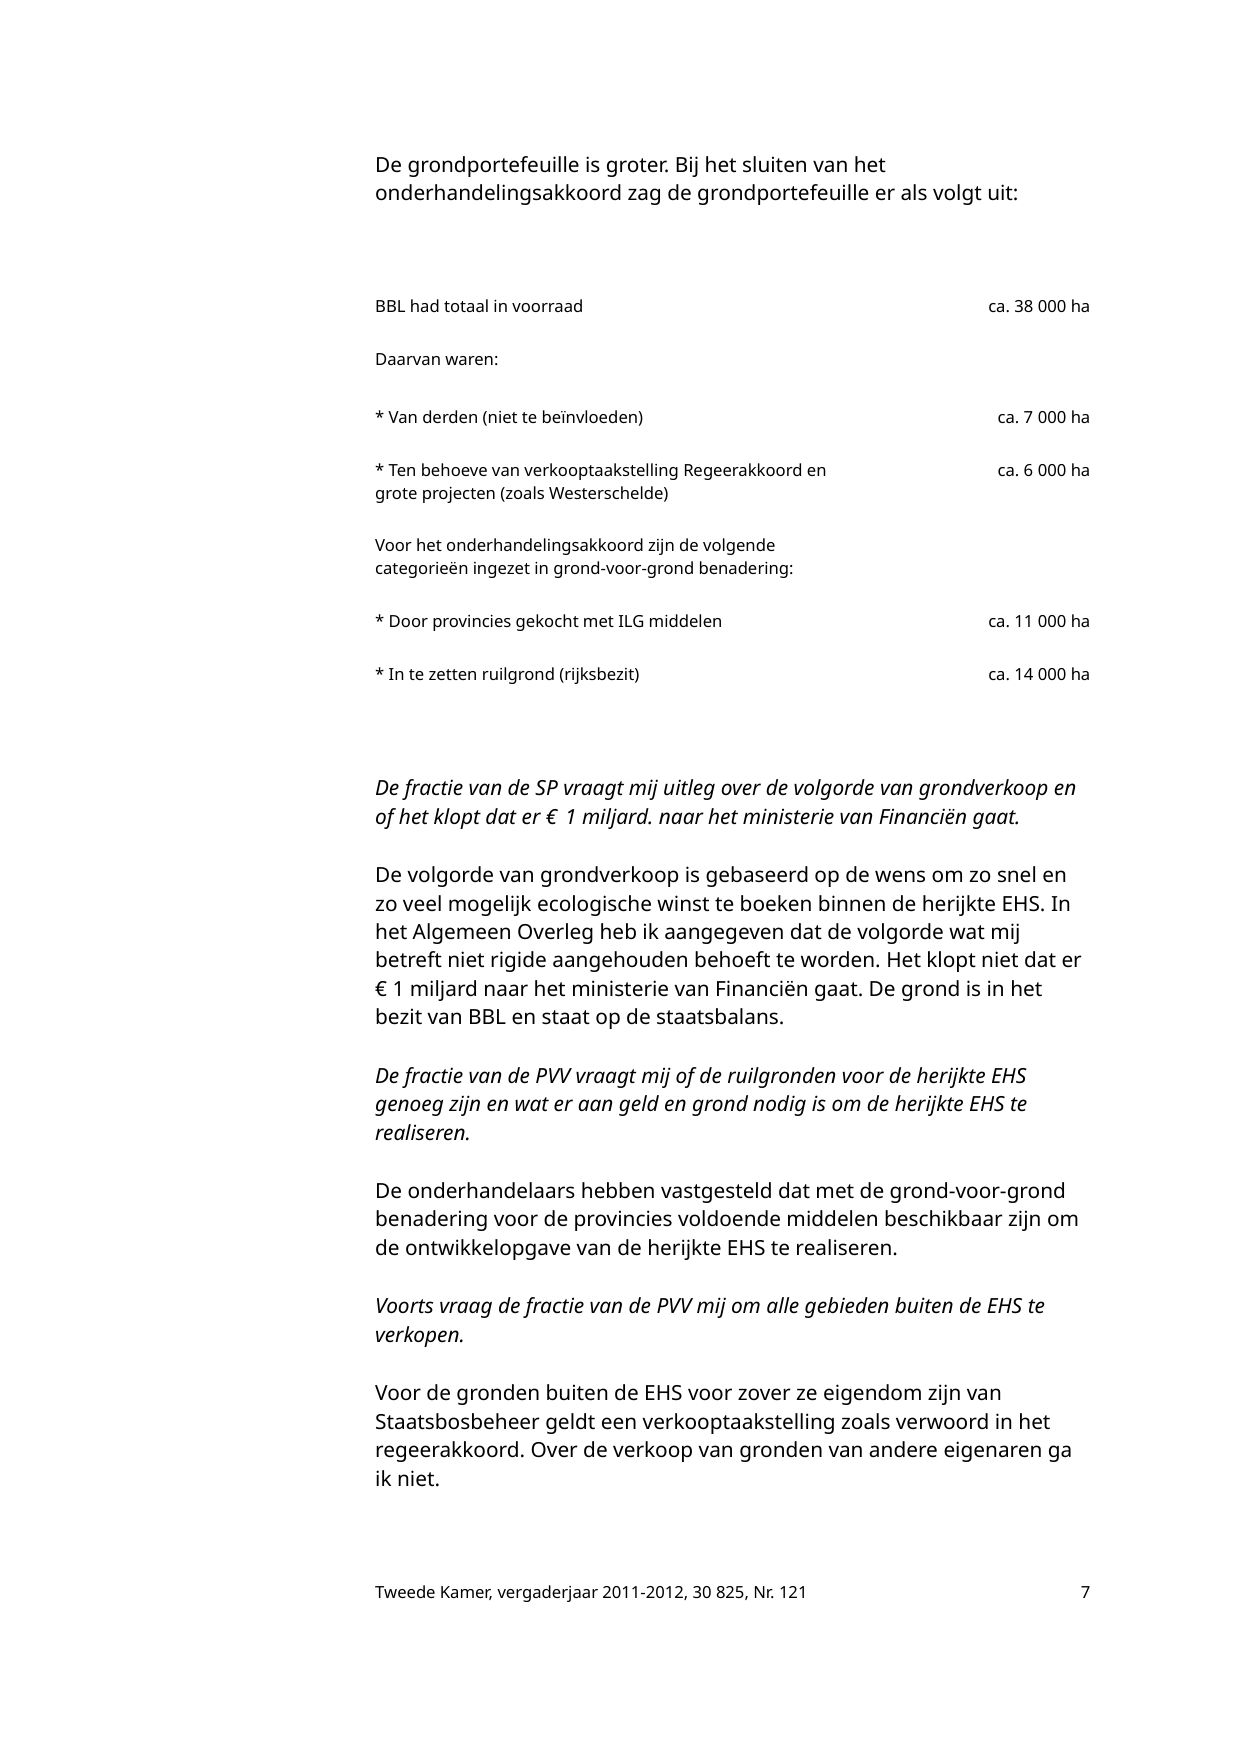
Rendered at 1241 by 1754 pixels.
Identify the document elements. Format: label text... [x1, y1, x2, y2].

table_header BBL had totaal in voorraad [375, 295, 868, 347]
table_cell ca. 14 000 ha [868, 662, 1090, 715]
text De fractie van de PVV vraagt mij of de ruilgronden voor de herijkte EHS genoeg zijn en wat er aan geld en grond nodig is om de herijkte EHS te realiseren. [375, 1061, 1090, 1146]
text Voorts vraag de fractie van de PVV mij om alle gebieden buiten de EHS te verkopen. [375, 1291, 1090, 1348]
text De volgorde van grondverkoop is gebaseerd op de wens om zo snel en zo veel mogelijk ecologische winst te boeken binnen de herijkte EHS. In het Algemeen Overleg heb ik aangegeven dat de volgorde wat mij betreft niet rigide aangehouden behoeft te worden. Het klopt niet dat er € 1 miljard naar het ministerie van Financiën gaat. De grond is in het bezit van BBL en staat op de staatsbalans. [375, 860, 1090, 1031]
table_cell * In te zetten ruilgrond (rijksbezit) [375, 662, 868, 715]
text Voor de gronden buiten de EHS voor zover ze eigendom zijn van Staatsbosbeheer geldt een verkooptaakstelling zoals verwoord in het regeerakkoord. Over de verkoop van gronden van andere eigenaren ga ik niet. [375, 1378, 1090, 1492]
table_cell ca. 6 000 ha [868, 459, 1090, 534]
table_cell ca. 11 000 ha [868, 610, 1090, 662]
text De fractie van de SP vraagt mij uitleg over de volgorde van grondverkoop en of het klopt dat er € 1 miljard. naar het ministerie van Financiën gaat. [375, 773, 1090, 830]
table_cell [868, 348, 1090, 406]
table_cell Voor het onderhandelingsakkoord zijn de volgende categorieën ingezet in grond-voor-grond benadering: [375, 534, 868, 609]
table_cell * Van derden (niet te beïnvloeden) [375, 406, 868, 459]
table_header ca. 38 000 ha [868, 295, 1090, 347]
table_cell * Door provincies gekocht met ILG middelen [375, 610, 868, 662]
text De grondportefeuille is groter. Bij het sluiten van het onderhandelingsakkoord zag de grondportefeuille er als volgt uit: [375, 150, 1090, 207]
text De onderhandelaars hebben vastgesteld dat met de grond-voor-grond benadering voor de provincies voldoende middelen beschikbaar zijn om de ontwikkelopgave van de herijkte EHS te realiseren. [375, 1176, 1090, 1261]
table_cell * Ten behoeve van verkooptaakstelling Regeerakkoord en grote projecten (zoals Westerschelde) [375, 459, 868, 534]
table_cell Daarvan waren: [375, 348, 868, 406]
table_cell ca. 7 000 ha [868, 406, 1090, 459]
table_cell [868, 534, 1090, 609]
